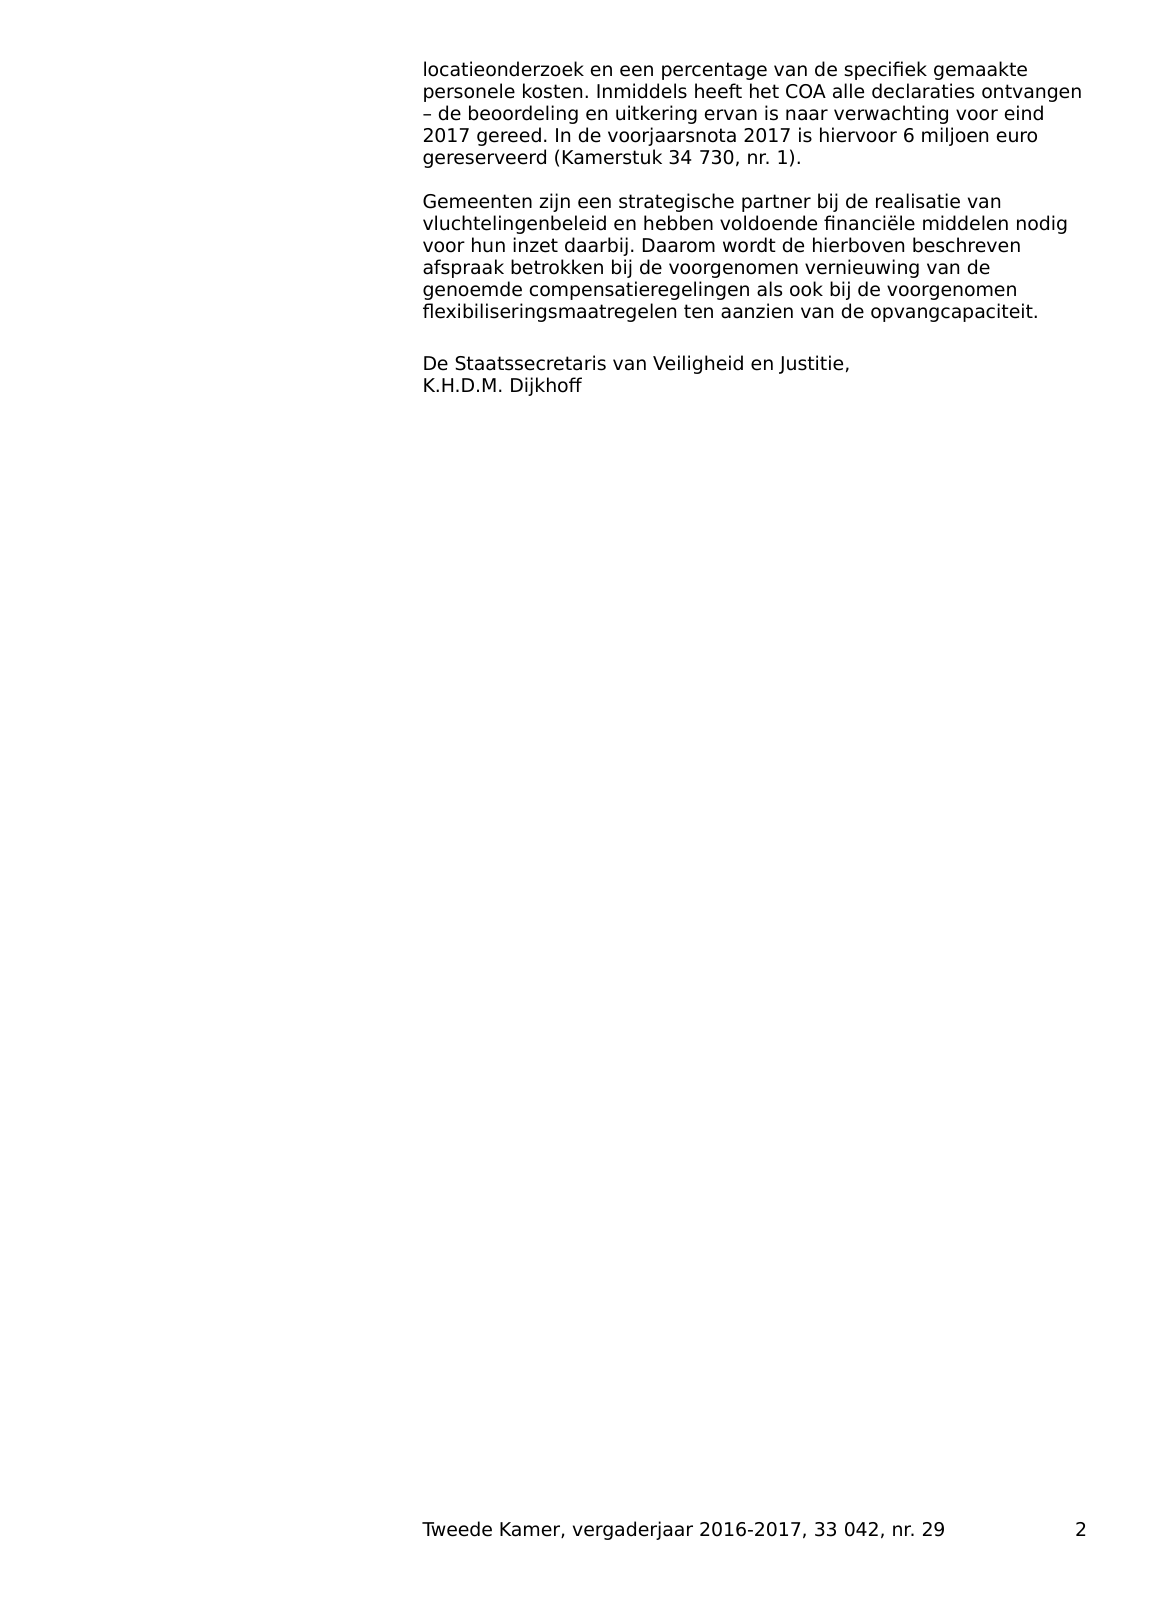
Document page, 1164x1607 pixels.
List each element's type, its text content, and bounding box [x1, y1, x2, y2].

text Gemeenten zijn een strategische partner bij de realisatie van vluchtelingenbeleid en hebben voldoende financiële middelen nodig voor hun inzet daarbij. Daarom wordt de hierboven beschreven afspraak betrokken bij de voorgenomen vernieuwing van de genoemde compensatieregelingen als ook bij de voorgenomen flexibiliseringsmaatregelen ten aanzien van de opvangcapaciteit. [422, 191, 1087, 323]
text De Staatssecretaris van Veiligheid en Justitie, K.H.D.M. Dijkhoff [422, 353, 1087, 397]
text locatieonderzoek en een percentage van de specifiek gemaakte personele kosten. Inmiddels heeft het COA alle declaraties ontvangen – de beoordeling en uitkering ervan is naar verwachting voor eind 2017 gereed. In de voorjaarsnota 2017 is hiervoor 6 miljoen euro gereserveerd (Kamerstuk 34 730, nr. 1). [422, 59, 1087, 169]
